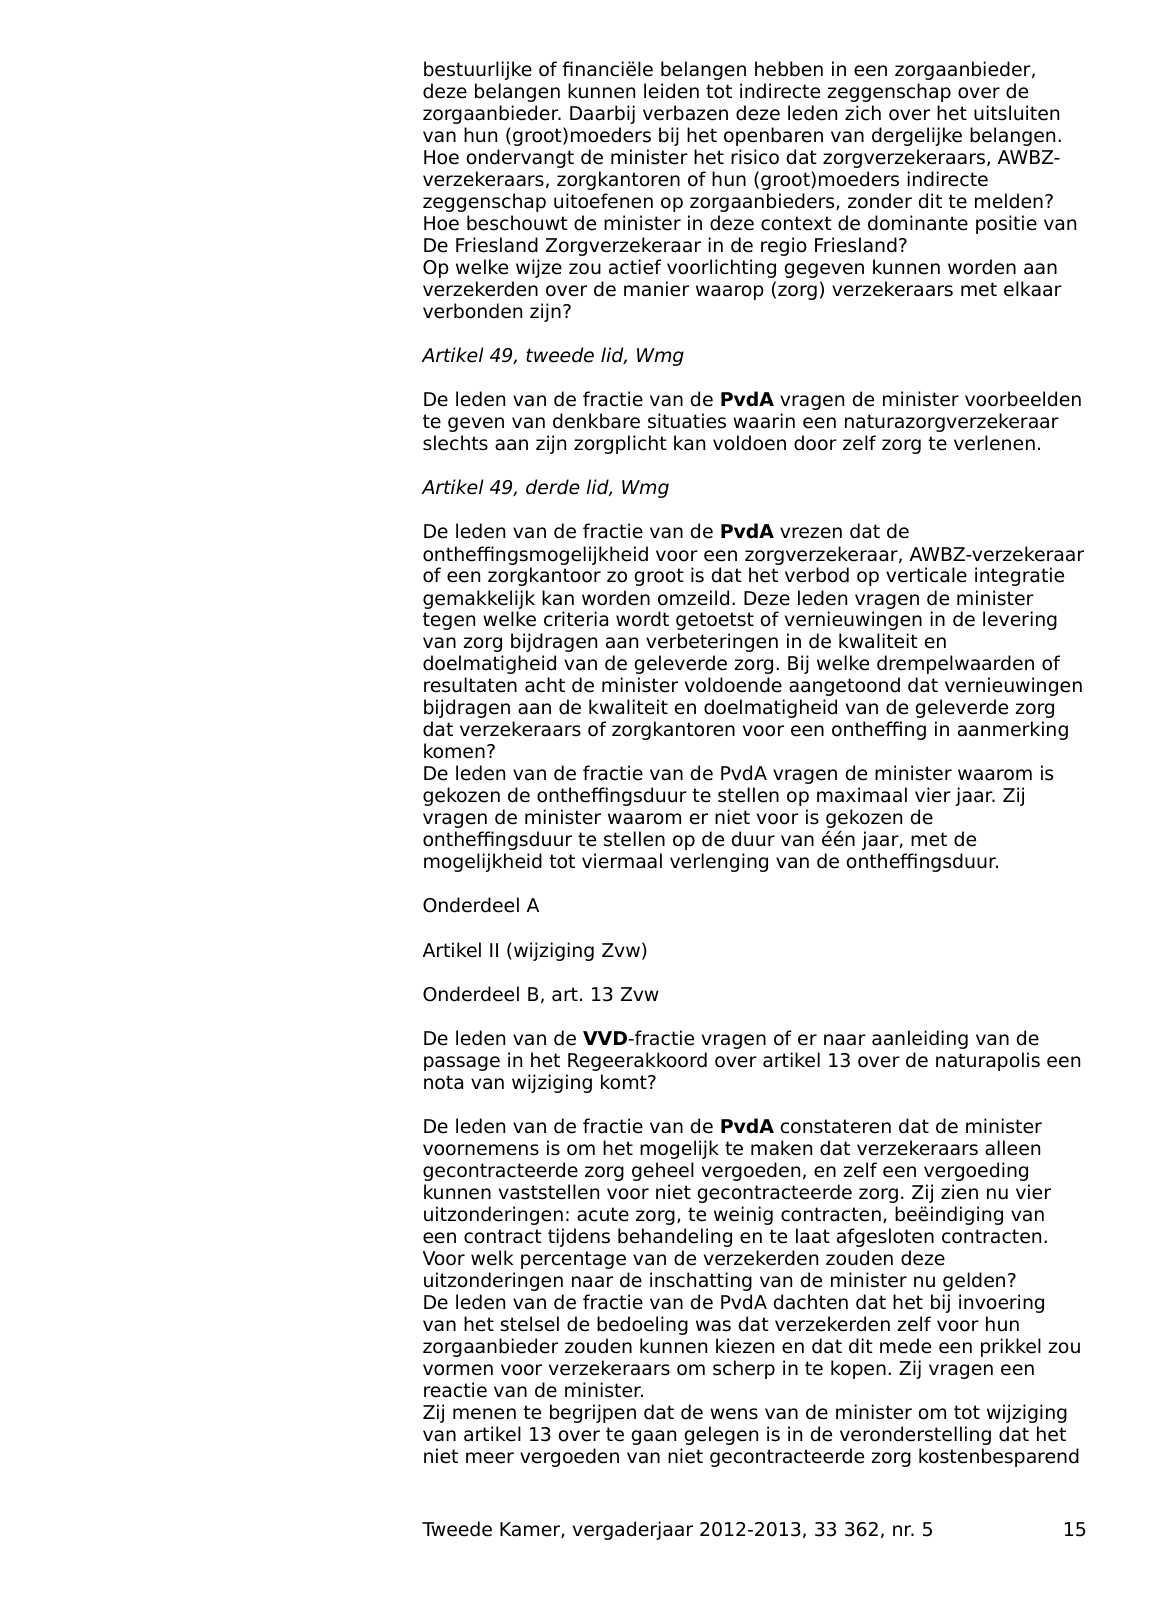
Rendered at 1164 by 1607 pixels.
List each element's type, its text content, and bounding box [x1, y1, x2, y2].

subtitle Onderdeel A [422, 895, 1087, 917]
text Op welke wijze zou actief voorlichting gegeven kunnen worden aan verzekerden over de manier waarop (zorg) verzekeraars met elkaar verbonden zijn? [422, 257, 1087, 323]
text De leden van de VVD-fractie vragen of er naar aanleiding van de passage in het Regeerakkoord over artikel 13 over de naturapolis een nota van wijziging komt? [422, 1028, 1087, 1094]
text bestuurlijke of financiële belangen hebben in een zorgaanbieder, deze belangen kunnen leiden tot indirecte zeggenschap over de zorgaanbieder. Daarbij verbazen deze leden zich over het uitsluiten van hun (groot)moeders bij het openbaren van dergelijke belangen. Hoe ondervangt de minister het risico dat zorgverzekeraars, AWBZ-verzekeraars, zorgkantoren of hun (groot)moeders indirecte zeggenschap uitoefenen op zorgaanbieders, zonder dit te melden? Hoe beschouwt de minister in deze context de dominante positie van De Friesland Zorgverzekeraar in de regio Friesland? [422, 59, 1087, 257]
text De leden van de fractie van de PvdA vrezen dat de ontheffingsmogelijkheid voor een zorgverzekeraar, AWBZ-verzekeraar of een zorgkantoor zo groot is dat het verbod op verticale integratie gemakkelijk kan worden omzeild. Deze leden vragen de minister tegen welke criteria wordt getoetst of vernieuwingen in de levering van zorg bijdragen aan verbeteringen in de kwaliteit en doelmatigheid van de geleverde zorg. Bij welke drempelwaarden of resultaten acht de minister voldoende aangetoond dat vernieuwingen bijdragen aan de kwaliteit en doelmatigheid van de geleverde zorg dat verzekeraars of zorgkantoren voor een ontheffing in aanmerking komen? [422, 521, 1087, 763]
text De leden van de fractie van de PvdA dachten dat het bij invoering van het stelsel de bedoeling was dat verzekerden zelf voor hun zorgaanbieder zouden kunnen kiezen en dat dit mede een prikkel zou vormen voor verzekeraars om scherp in te kopen. Zij vragen een reactie van de minister. [422, 1292, 1087, 1402]
text De leden van de fractie van de PvdA vragen de minister voorbeelden te geven van denkbare situaties waarin een naturazorgverzekeraar slechts aan zijn zorgplicht kan voldoen door zelf zorg te verlenen. [422, 389, 1087, 455]
subtitle Artikel II (wijziging Zvw) [422, 939, 1087, 961]
subtitle Onderdeel B, art. 13 Zvw [422, 984, 1087, 1006]
subtitle Artikel 49, derde lid, Wmg [422, 477, 1087, 499]
text Zij menen te begrijpen dat de wens van de minister om tot wijziging van artikel 13 over te gaan gelegen is in de veronderstelling dat het niet meer vergoeden van niet gecontracteerde zorg kostenbesparend [422, 1402, 1087, 1468]
subtitle Artikel 49, tweede lid, Wmg [422, 345, 1087, 367]
text De leden van de fractie van de PvdA constateren dat de minister voornemens is om het mogelijk te maken dat verzekeraars alleen gecontracteerde zorg geheel vergoeden, en zelf een vergoeding kunnen vaststellen voor niet gecontracteerde zorg. Zij zien nu vier uitzonderingen: acute zorg, te weinig contracten, beëindiging van een contract tijdens behandeling en te laat afgesloten contracten. Voor welk percentage van de verzekerden zouden deze uitzonderingen naar de inschatting van de minister nu gelden? [422, 1116, 1087, 1292]
text De leden van de fractie van de PvdA vragen de minister waarom is gekozen de ontheffingsduur te stellen op maximaal vier jaar. Zij vragen de minister waarom er niet voor is gekozen de ontheffingsduur te stellen op de duur van één jaar, met de mogelijkheid tot viermaal verlenging van de ontheffingsduur. [422, 763, 1087, 873]
